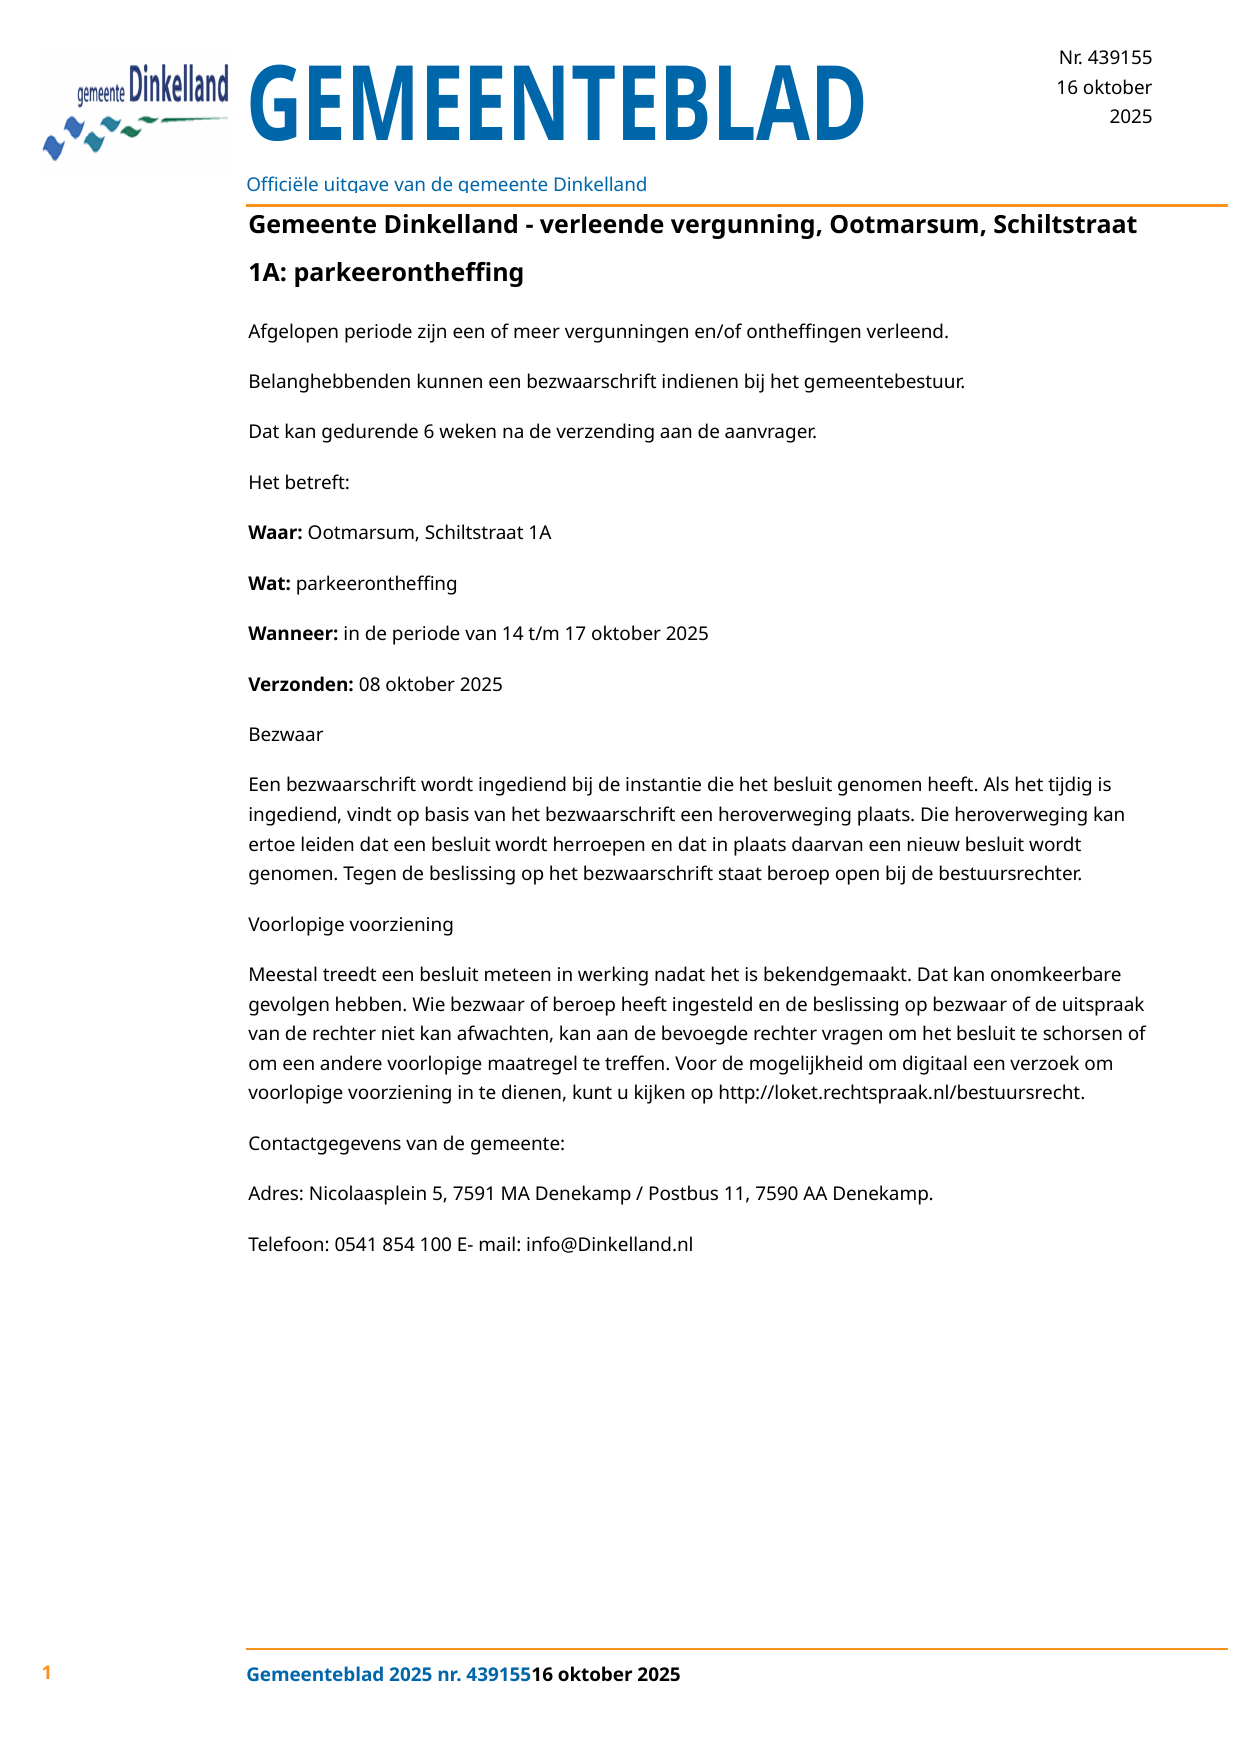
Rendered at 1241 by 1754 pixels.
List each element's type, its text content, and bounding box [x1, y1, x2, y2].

text Wat: parkeerontheffing [248, 570, 1152, 596]
picture [41, 47, 231, 172]
text Dat kan gedurende 6 weken na de verzending aan de aanvrager. [248, 419, 1152, 444]
text Gemeente Dinkelland - verleende vergunning, Ootmarsum, Schiltstraat 1A: parkeerontheffing [248, 207, 1152, 288]
text Een bezwaarschrift wordt ingediend bij de instantie die het besluit genomen heeft. Als het tijdig is ingediend, vindt op basis van het bezwaarschrift een heroverweging plaats. Die heroverweging kan ertoe leiden dat een besluit wordt herroepen en dat in plaats daarvan een nieuw besluit wordt genomen. Tegen de beslissing op het bezwaarschrift staat beroep open bij de bestuursrechter. [248, 772, 1152, 886]
text Wanneer: in de periode van 14 t/m 17 oktober 2025 [248, 620, 1152, 646]
text Afgelopen periode zijn een of meer vergunningen en/of ontheffingen verleend. [248, 318, 1152, 344]
text Meestal treedt een besluit meteen in werking nadat het is bekendgemaakt. Dat kan onomkeerbare gevolgen hebben. Wie bezwaar of beroep heeft ingesteld en de beslissing op bezwaar of de uitspraak van de rechter niet kan afwachten, kan aan de bevoegde rechter vragen om het besluit te schorsen of om een andere voorlopige maatregel te treffen. Voor de mogelijkheid om digitaal een verzoek om voorlopige voorziening in te dienen, kunt u kijken op http://loket.rechtspraak.nl/bestuursrecht. [248, 961, 1152, 1105]
text Bezwaar [248, 721, 1152, 747]
text Belanghebbenden kunnen een bezwaarschrift indienen bij het gemeentebestuur. [248, 368, 1152, 394]
text Adres: Nicolaasplein 5, 7591 MA Denekamp / Postbus 11, 7590 AA Denekamp. [248, 1180, 1152, 1206]
text Telefoon: 0541 854 100 E- mail: info@Dinkelland.nl [248, 1231, 1152, 1257]
text Het betreft: [248, 469, 1152, 495]
text Contactgegevens van de gemeente: [248, 1130, 1152, 1156]
text Voorlopige voorziening [248, 911, 1152, 937]
text Verzonden: 08 oktober 2025 [248, 671, 1152, 697]
text Waar: Ootmarsum, Schiltstraat 1A [248, 519, 1152, 545]
